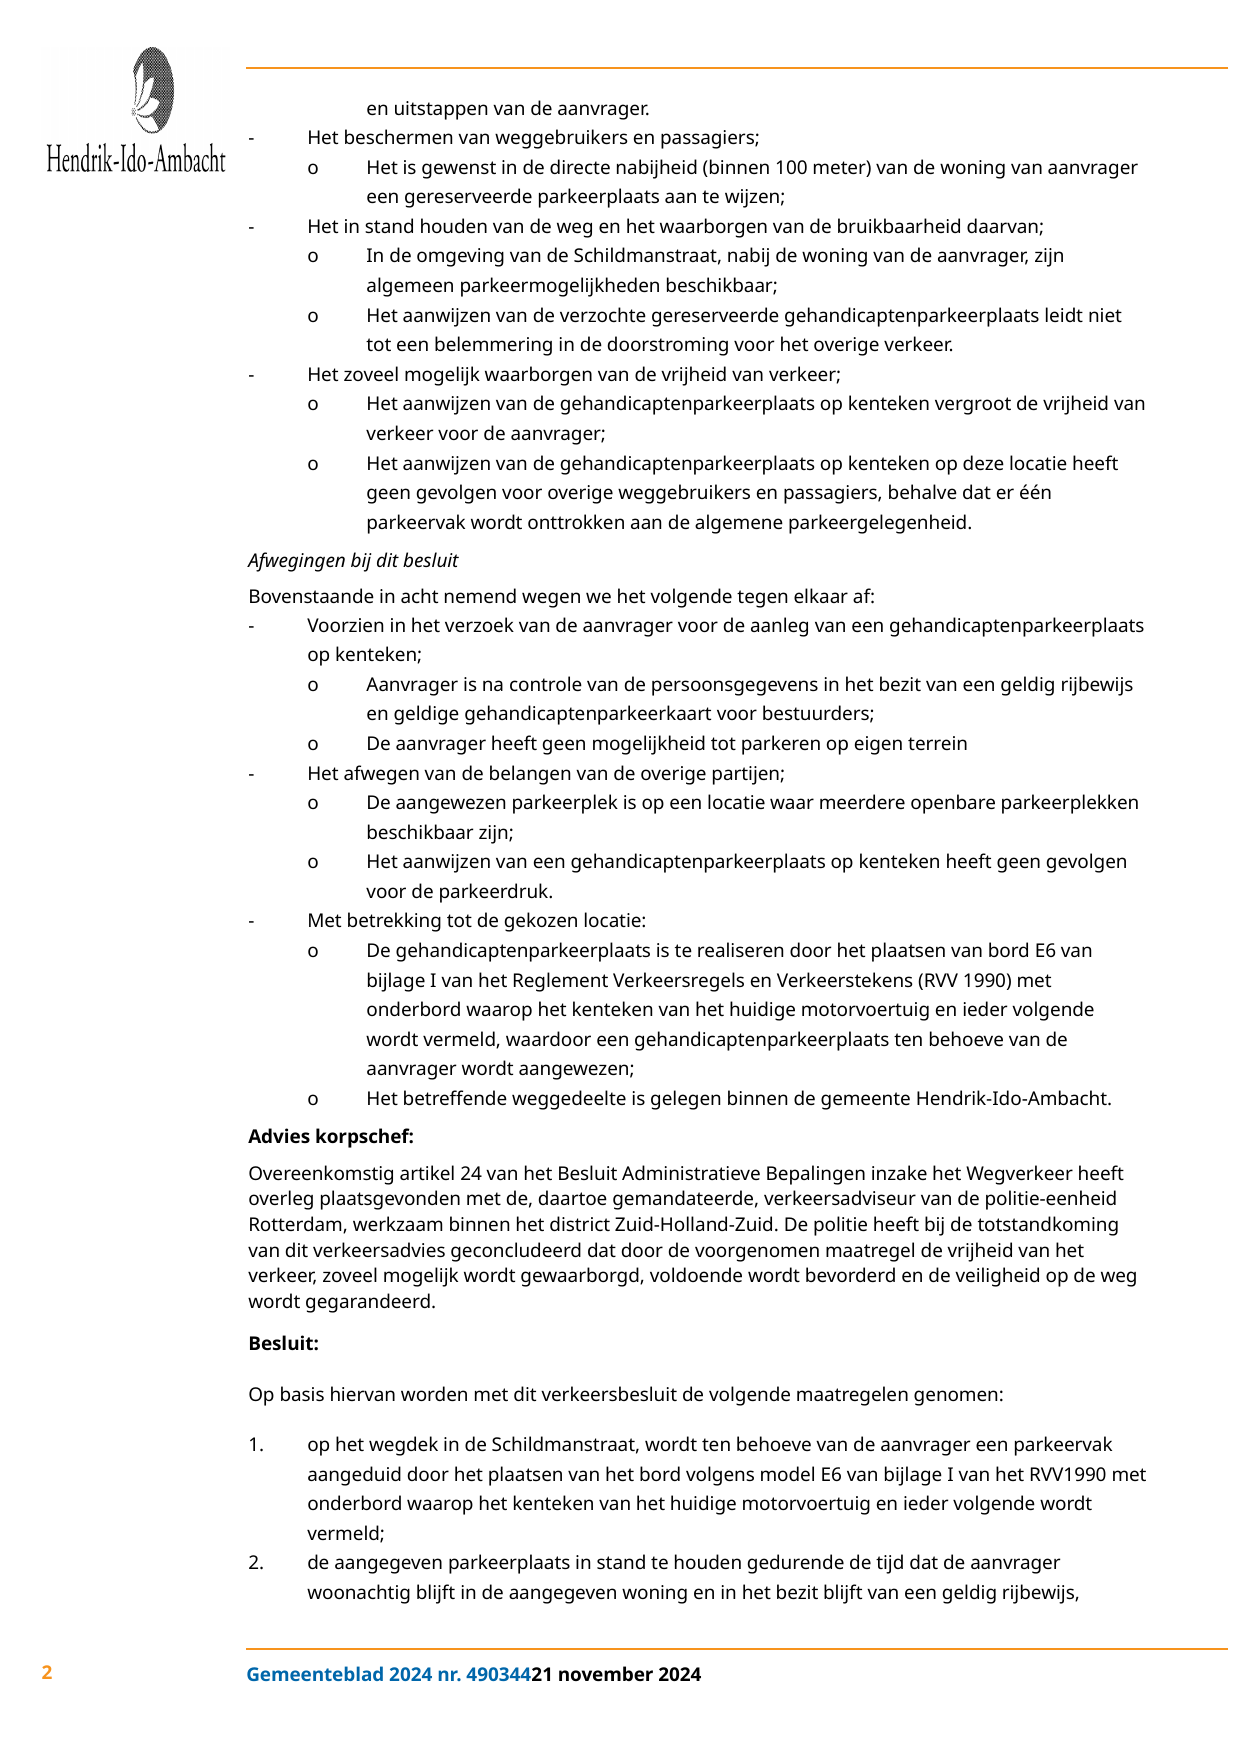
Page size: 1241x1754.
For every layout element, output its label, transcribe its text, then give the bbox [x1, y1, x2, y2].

text Op basis hiervan worden met dit verkeersbesluit de volgende maatregelen genomen: [248, 1381, 1152, 1407]
list Met betrekking tot de gekozen locatie: [248, 908, 1152, 933]
list Het is gewenst in de directe nabijheid (binnen 100 meter) van de woning van aanvrager een gereserveerde parkeerplaats aan te wijzen; [307, 154, 1152, 209]
list Het betreffende weggedeelte is gelegen binnen de gemeente Hendrik-Ido-Ambacht. [307, 1085, 1152, 1111]
text Besluit: [248, 1330, 1152, 1356]
list op het wegdek in de Schildmanstraat, wordt ten behoeve van de aanvrager een parkeervak aangeduid door het plaatsen van het bord volgens model E6 van bijlage I van het RVV1990 met onderbord waarop het kenteken van het huidige motorvoertuig en ieder volgende wordt vermeld; [248, 1431, 1152, 1546]
text Afwegingen bij dit besluit [248, 547, 1152, 573]
list De gehandicaptenparkeerplaats is te realiseren door het plaatsen van bord E6 van bijlage I van het Reglement Verkeersregels en Verkeerstekens (RVV 1990) met onderbord waarop het kenteken van het huidige motorvoertuig en ieder volgende wordt vermeld, waardoor een gehandicaptenparkeerplaats ten behoeve van de aanvrager wordt aangewezen; [307, 937, 1152, 1081]
text Advies korpschef: [248, 1123, 1152, 1149]
list Aanvrager is na controle van de persoonsgegevens in het bezit van een geldig rijbewijs en geldige gehandicaptenparkeerkaart voor bestuurders; [307, 671, 1152, 726]
list Het afwegen van de belangen van de overige partijen; [248, 760, 1152, 786]
list Het zoveel mogelijk waarborgen van de vrijheid van verkeer; [248, 361, 1152, 387]
list de aangegeven parkeerplaats in stand te houden gedurende de tijd dat de aanvrager woonachtig blijft in de aangegeven woning en in het bezit blijft van een geldig rijbewijs, [248, 1549, 1152, 1605]
picture [41, 47, 231, 172]
text Overeenkomstig artikel 24 van het Besluit Administratieve Bepalingen inzake het Wegverkeer heeft overleg plaatsgevonden met de, daartoe gemandateerde, verkeersadviseur van de politie-eenheid Rotterdam, werkzaam binnen het district Zuid-Holland-Zuid. De politie heeft bij de totstandkoming van dit verkeersadvies geconcludeerd dat door de voorgenomen maatregel de vrijheid van het verkeer, zoveel mogelijk wordt gewaarborgd, voldoende wordt bevorderd en de veiligheid op de weg wordt gegarandeerd. [248, 1160, 1152, 1314]
list Het aanwijzen van de gehandicaptenparkeerplaats op kenteken vergroot de vrijheid van verkeer voor de aanvrager; [307, 391, 1152, 446]
list en uitstappen van de aanvrager. [307, 95, 1152, 121]
list De aangewezen parkeerplek is op een locatie waar meerdere openbare parkeerplekken beschikbaar zijn; [307, 789, 1152, 845]
list De aanvrager heeft geen mogelijkheid tot parkeren op eigen terrein [307, 730, 1152, 756]
list Het aanwijzen van de verzochte gereserveerde gehandicaptenparkeerplaats leidt niet tot een belemmering in de doorstroming voor het overige verkeer. [307, 302, 1152, 357]
list Het aanwijzen van een gehandicaptenparkeerplaats op kenteken heeft geen gevolgen voor de parkeerdruk. [307, 848, 1152, 904]
list Het in stand houden van de weg en het waarborgen van de bruikbaarheid daarvan; [248, 213, 1152, 239]
list Voorzien in het verzoek van de aanvrager voor de aanleg van een gehandicaptenparkeerplaats op kenteken; [248, 612, 1152, 667]
list Het beschermen van weggebruikers en passagiers; [248, 124, 1152, 150]
text Bovenstaande in acht nemend wegen we het volgende tegen elkaar af: [248, 583, 1152, 609]
list In de omgeving van de Schildmanstraat, nabij de woning van de aanvrager, zijn algemeen parkeermogelijkheden beschikbaar; [307, 243, 1152, 298]
list Het aanwijzen van de gehandicaptenparkeerplaats op kenteken op deze locatie heeft geen gevolgen voor overige weggebruikers en passagiers, behalve dat er één parkeervak wordt onttrokken aan de algemene parkeergelegenheid. [307, 450, 1152, 535]
